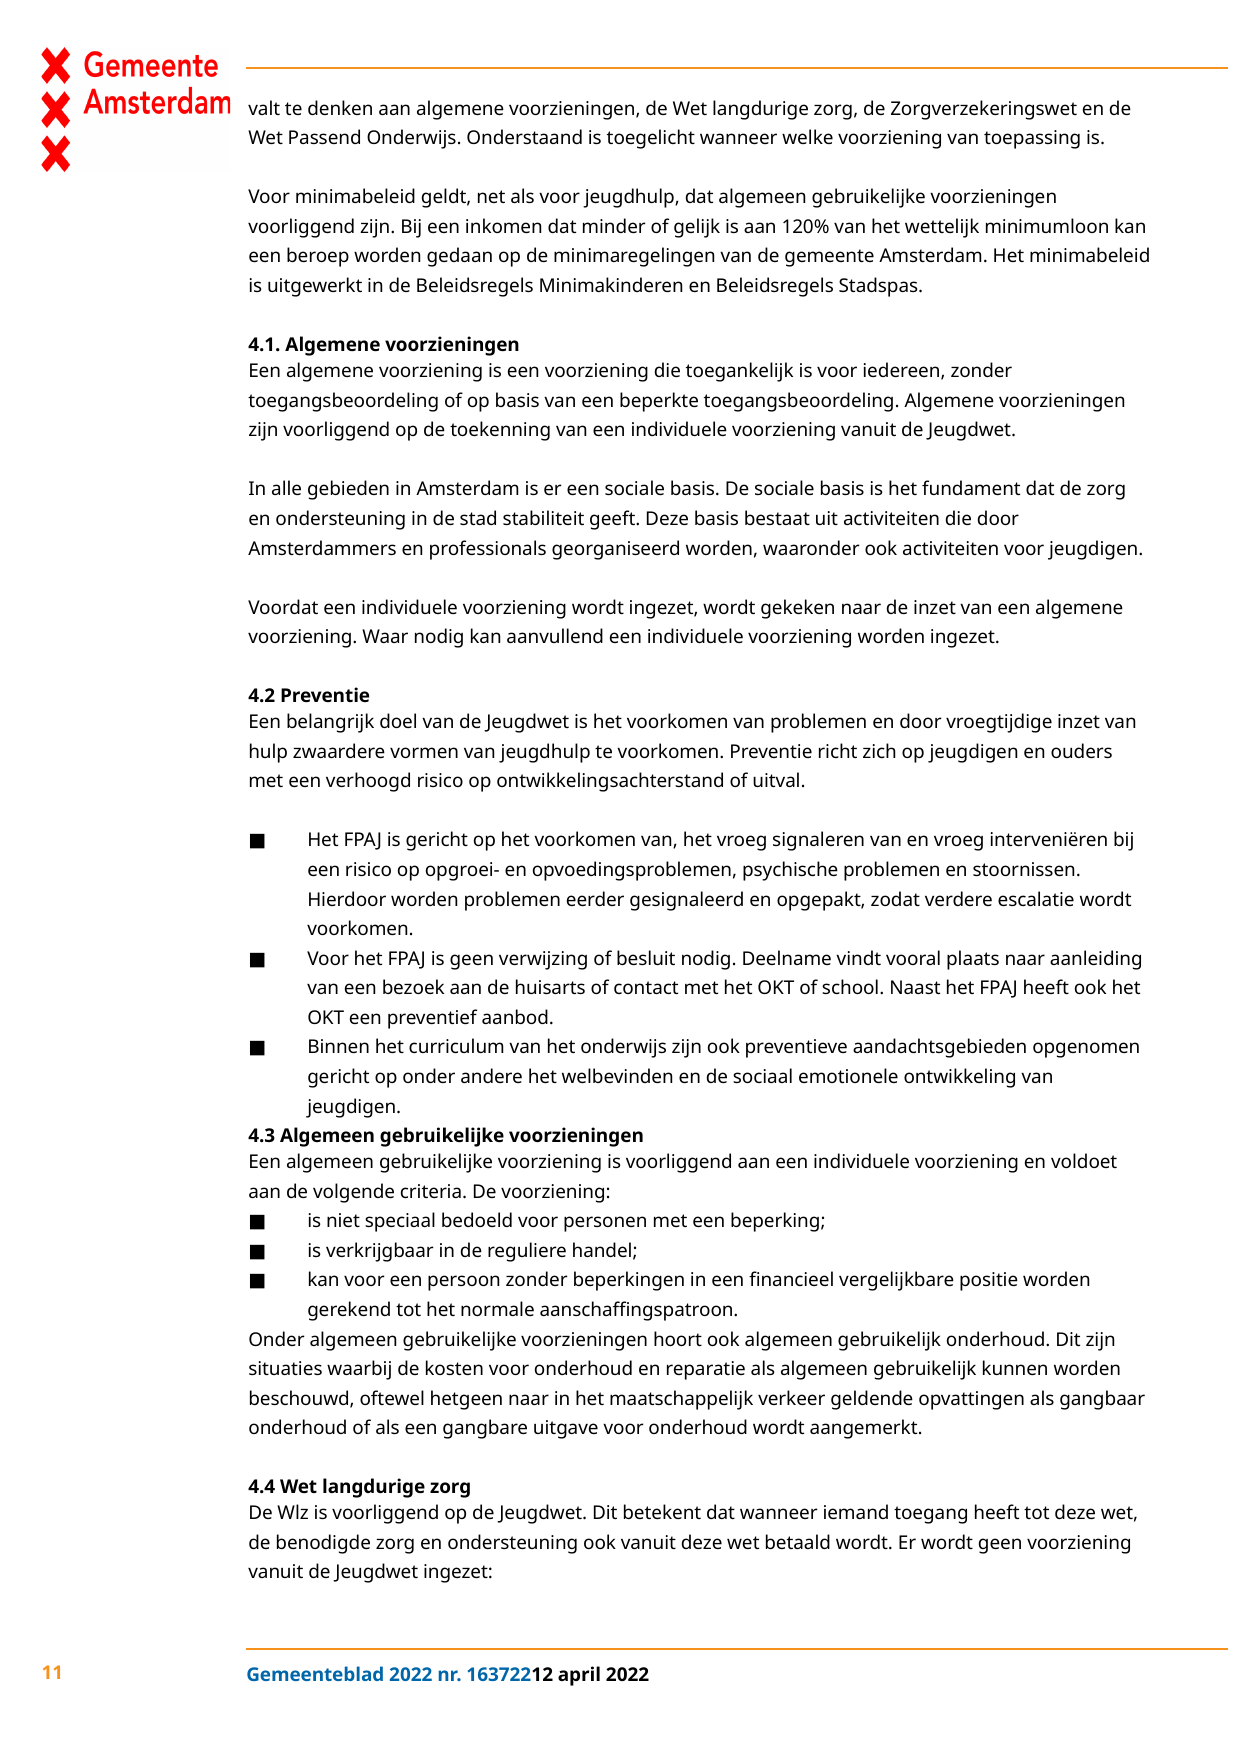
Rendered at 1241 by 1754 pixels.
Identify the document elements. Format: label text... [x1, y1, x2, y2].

text Voordat een individuele voorziening wordt ingezet, wordt gekeken naar de inzet van een algemene voorziening. Waar nodig kan aanvullend een individuele voorziening worden ingezet. [248, 594, 1152, 649]
text Een belangrijk doel van de Jeugdwet is het voorkomen van problemen en door vroegtijdige inzet van hulp zwaardere vormen van jeugdhulp te voorkomen. Preventie richt zich op jeugdigen en ouders met een verhoogd risico op ontwikkelingsachterstand of uitval. [248, 708, 1152, 793]
text 4.1. Algemene voorzieningen [248, 331, 1152, 357]
text Voor minimabeleid geldt, net als voor jeugdhulp, dat algemeen gebruikelijke voorzieningen voorliggend zijn. Bij een inkomen dat minder of gelijk is aan 120% van het wettelijk minimumloon kan een beroep worden gedaan op de minimaregelingen van de gemeente Amsterdam. Het minimabeleid is uitgewerkt in de Beleidsregels Minimakinderen en Beleidsregels Stadspas. [248, 183, 1152, 298]
list kan voor een persoon zonder beperkingen in een financieel vergelijkbare positie worden gerekend tot het normale aanschaffingspatroon. [248, 1267, 1152, 1322]
text 4.2 Preventie [248, 683, 1152, 708]
text 4.4 Wet langdurige zorg [248, 1474, 1152, 1499]
picture [41, 47, 231, 172]
list is verkrijgbaar in de reguliere handel; [248, 1237, 1152, 1263]
list Binnen het curriculum van het onderwijs zijn ook preventieve aandachtsgebieden opgenomen gericht op onder andere het welbevinden en de sociaal emotionele ontwikkeling van jeugdigen. [248, 1034, 1152, 1119]
text 4.3 Algemeen gebruikelijke voorzieningen [248, 1122, 1152, 1148]
text De Wlz is voorliggend op de Jeugdwet. Dit betekent dat wanneer iemand toegang heeft tot deze wet, de benodigde zorg en ondersteuning ook vanuit deze wet betaald wordt. Er wordt geen voorziening vanuit de Jeugdwet ingezet: [248, 1499, 1152, 1584]
list Voor het FPAJ is geen verwijzing of besluit nodig. Deelname vindt vooral plaats naar aanleiding van een bezoek aan de huisarts of contact met het OKT of school. Naast het FPAJ heeft ook het OKT een preventief aanbod. [248, 945, 1152, 1030]
list Het FPAJ is gericht op het voorkomen van, het vroeg signaleren van en vroeg interveniëren bij een risico op opgroei- en opvoedingsproblemen, psychische problemen en stoornissen. Hierdoor worden problemen eerder gesignaleerd en opgepakt, zodat verdere escalatie wordt voorkomen. [248, 827, 1152, 941]
list is niet speciaal bedoeld voor personen met een beperking; [248, 1207, 1152, 1233]
text Een algemene voorziening is een voorziening die toegankelijk is voor iedereen, zonder toegangsbeoordeling of op basis van een beperkte toegangsbeoordeling. Algemene voorzieningen zijn voorliggend op de toekenning van een individuele voorziening vanuit de Jeugdwet. [248, 357, 1152, 442]
text Een algemeen gebruikelijke voorziening is voorliggend aan een individuele voorziening en voldoet aan de volgende criteria. De voorziening: [248, 1148, 1152, 1203]
text In alle gebieden in Amsterdam is er een sociale basis. De sociale basis is het fundament dat de zorg en ondersteuning in de stad stabiliteit geeft. Deze basis bestaat uit activiteiten die door Amsterdammers en professionals georganiseerd worden, waaronder ook activiteiten voor jeugdigen. [248, 476, 1152, 560]
text valt te denken aan algemene voorzieningen, de Wet langdurige zorg, de Zorgverzekeringswet en de Wet Passend Onderwijs. Onderstaand is toegelicht wanneer welke voorziening van toepassing is. [248, 95, 1152, 150]
text Onder algemeen gebruikelijke voorzieningen hoort ook algemeen gebruikelijk onderhoud. Dit zijn situaties waarbij de kosten voor onderhoud en reparatie als algemeen gebruikelijk kunnen worden beschouwd, oftewel hetgeen naar in het maatschappelijk verkeer geldende opvattingen als gangbaar onderhoud of als een gangbare uitgave voor onderhoud wordt aangemerkt. [248, 1326, 1152, 1440]
